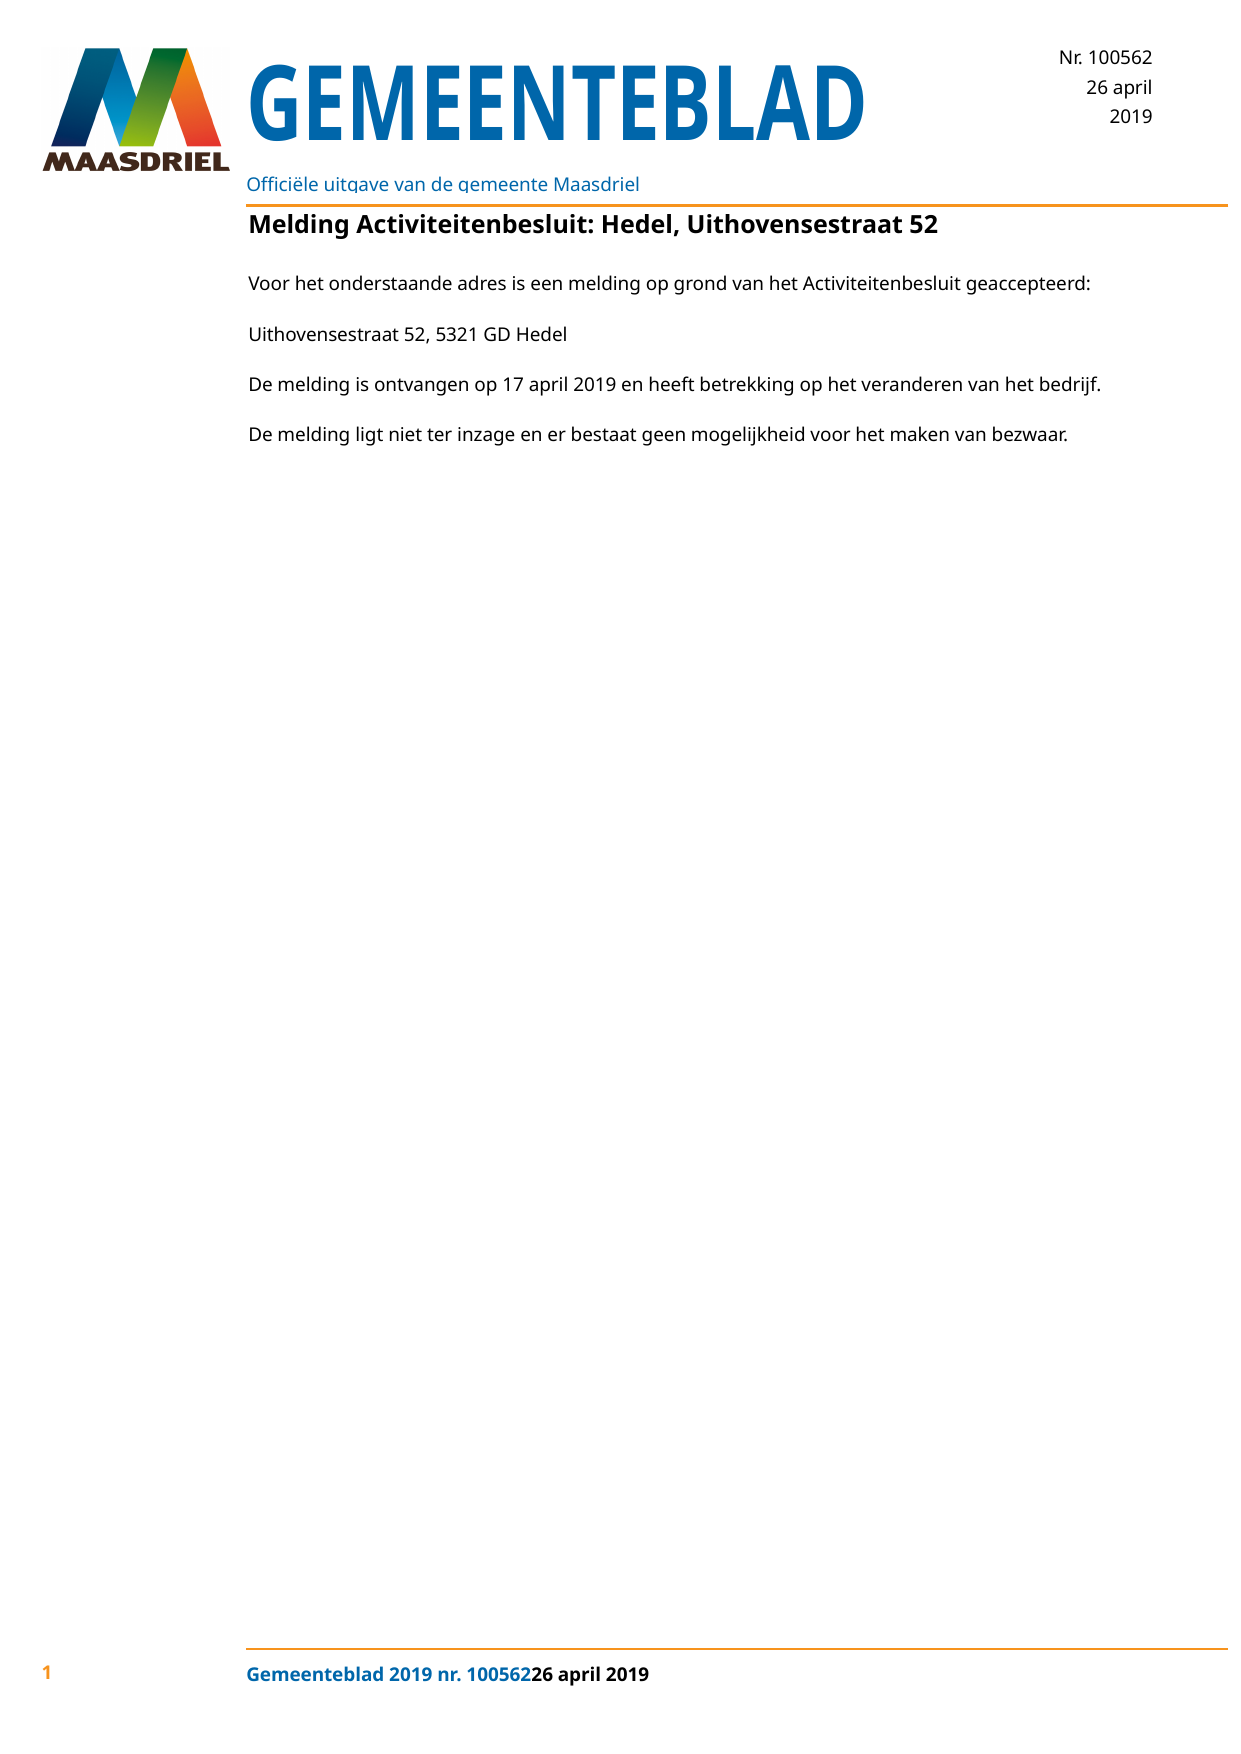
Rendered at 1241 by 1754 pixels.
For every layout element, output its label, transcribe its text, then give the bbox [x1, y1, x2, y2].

text De melding is ontvangen op 17 april 2019 en heeft betrekking op het veranderen van het bedrijf. [248, 371, 1152, 397]
text De melding ligt niet ter inzage en er bestaat geen mogelijkheid voor het maken van bezwaar. [248, 422, 1152, 447]
text Melding Activiteitenbesluit: Hedel, Uithovensestraat 52 [248, 207, 1152, 241]
text Voor het onderstaande adres is een melding op grond van het Activiteitenbesluit geaccepteerd: [248, 270, 1152, 296]
picture [41, 47, 231, 172]
text Uithovensestraat 52, 5321 GD Hedel [248, 321, 1152, 346]
